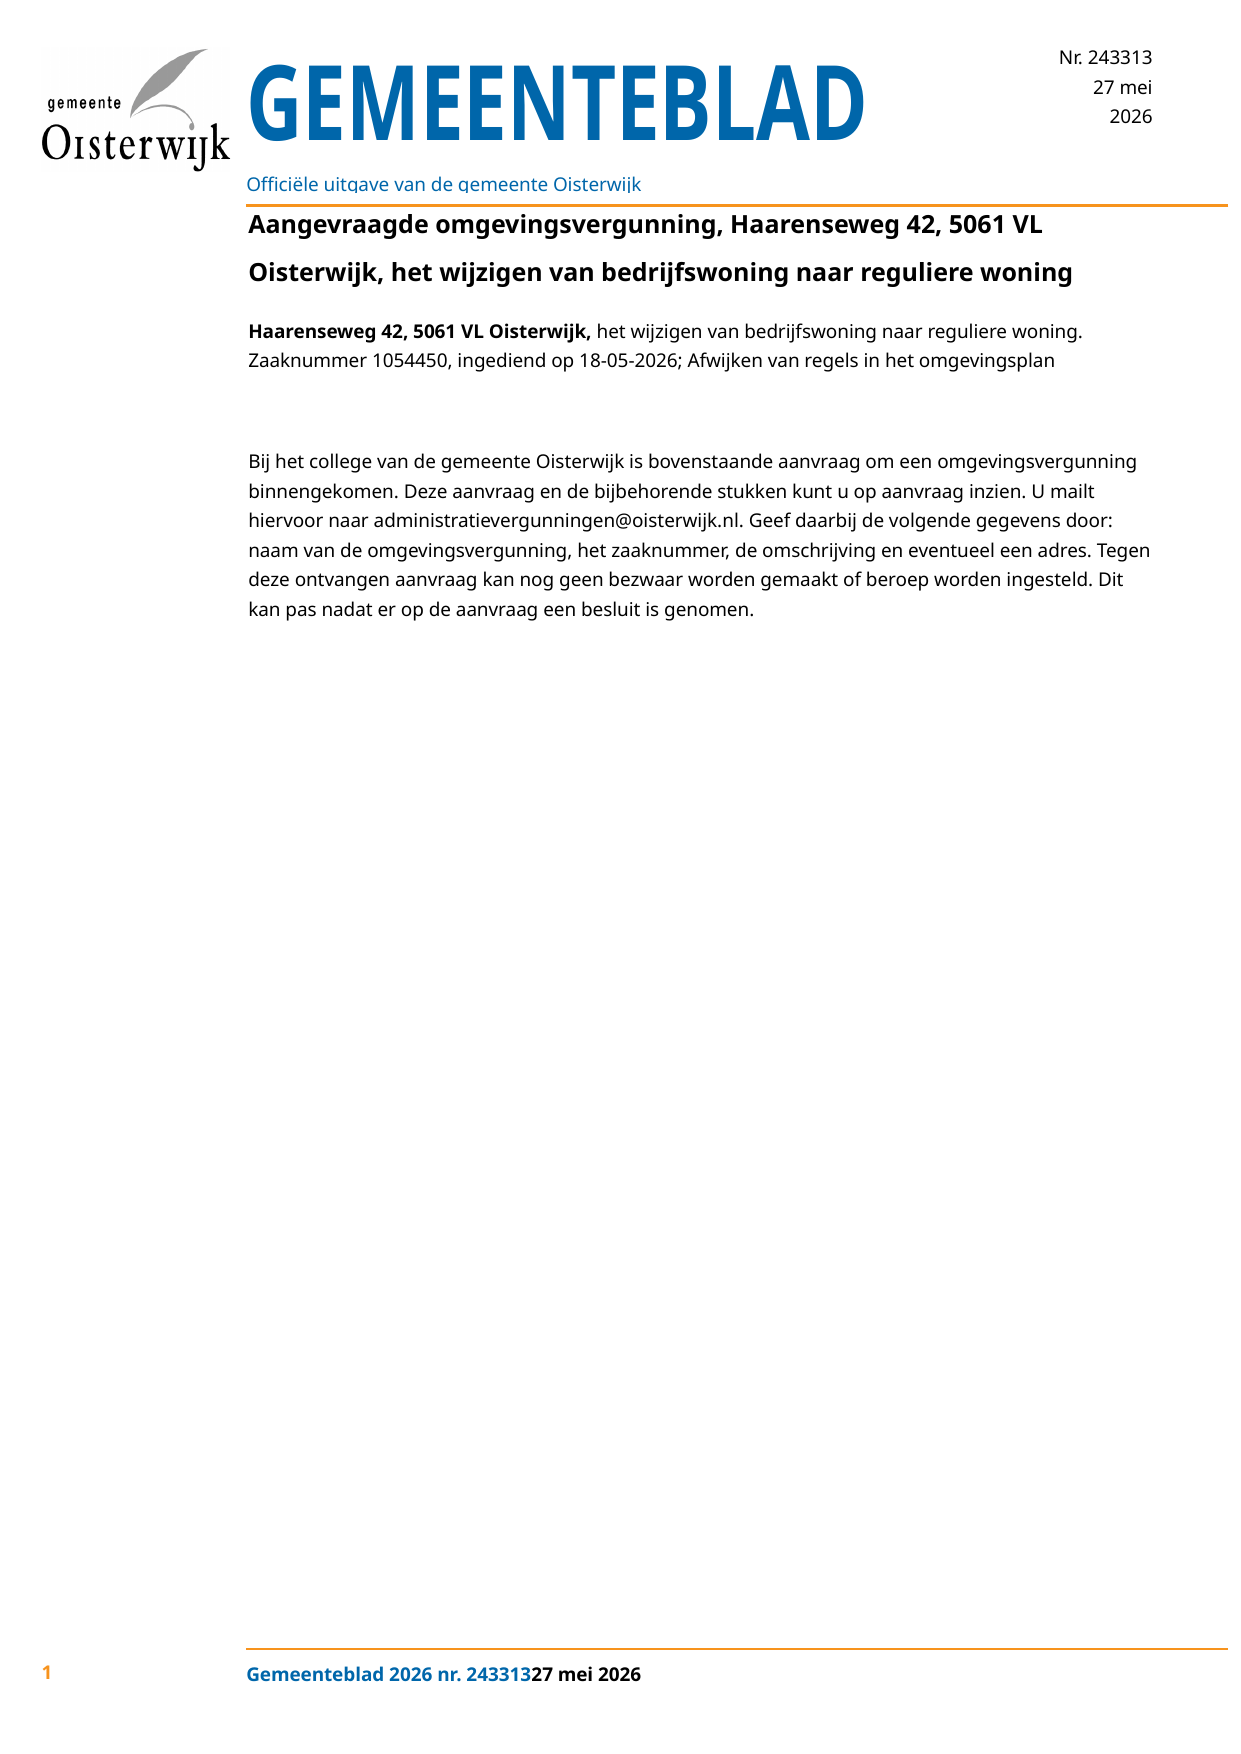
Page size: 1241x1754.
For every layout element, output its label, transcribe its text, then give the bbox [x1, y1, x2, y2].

text Haarenseweg 42, 5061 VL Oisterwijk, het wijzigen van bedrijfswoning naar reguliere woning. Zaaknummer 1054450, ingediend op 18-05-2026; Afwijken van regels in het omgevingsplan [248, 318, 1152, 373]
text Aangevraagde omgevingsvergunning, Haarenseweg 42, 5061 VL Oisterwijk, het wijzigen van bedrijfswoning naar reguliere woning [248, 207, 1152, 288]
text Bij het college van de gemeente Oisterwijk is bovenstaande aanvraag om een omgevingsvergunning binnengekomen. Deze aanvraag en de bijbehorende stukken kunt u op aanvraag inzien. U mailt hiervoor naar administratievergunningen@oisterwijk.nl. Geef daarbij de volgende gegevens door: naam van de omgevingsvergunning, het zaaknummer, de omschrijving en eventueel een adres. Tegen deze ontvangen aanvraag kan nog geen bezwaar worden gemaakt of beroep worden ingesteld. Dit kan pas nadat er op de aanvraag een besluit is genomen. [248, 448, 1152, 622]
picture [41, 47, 231, 172]
